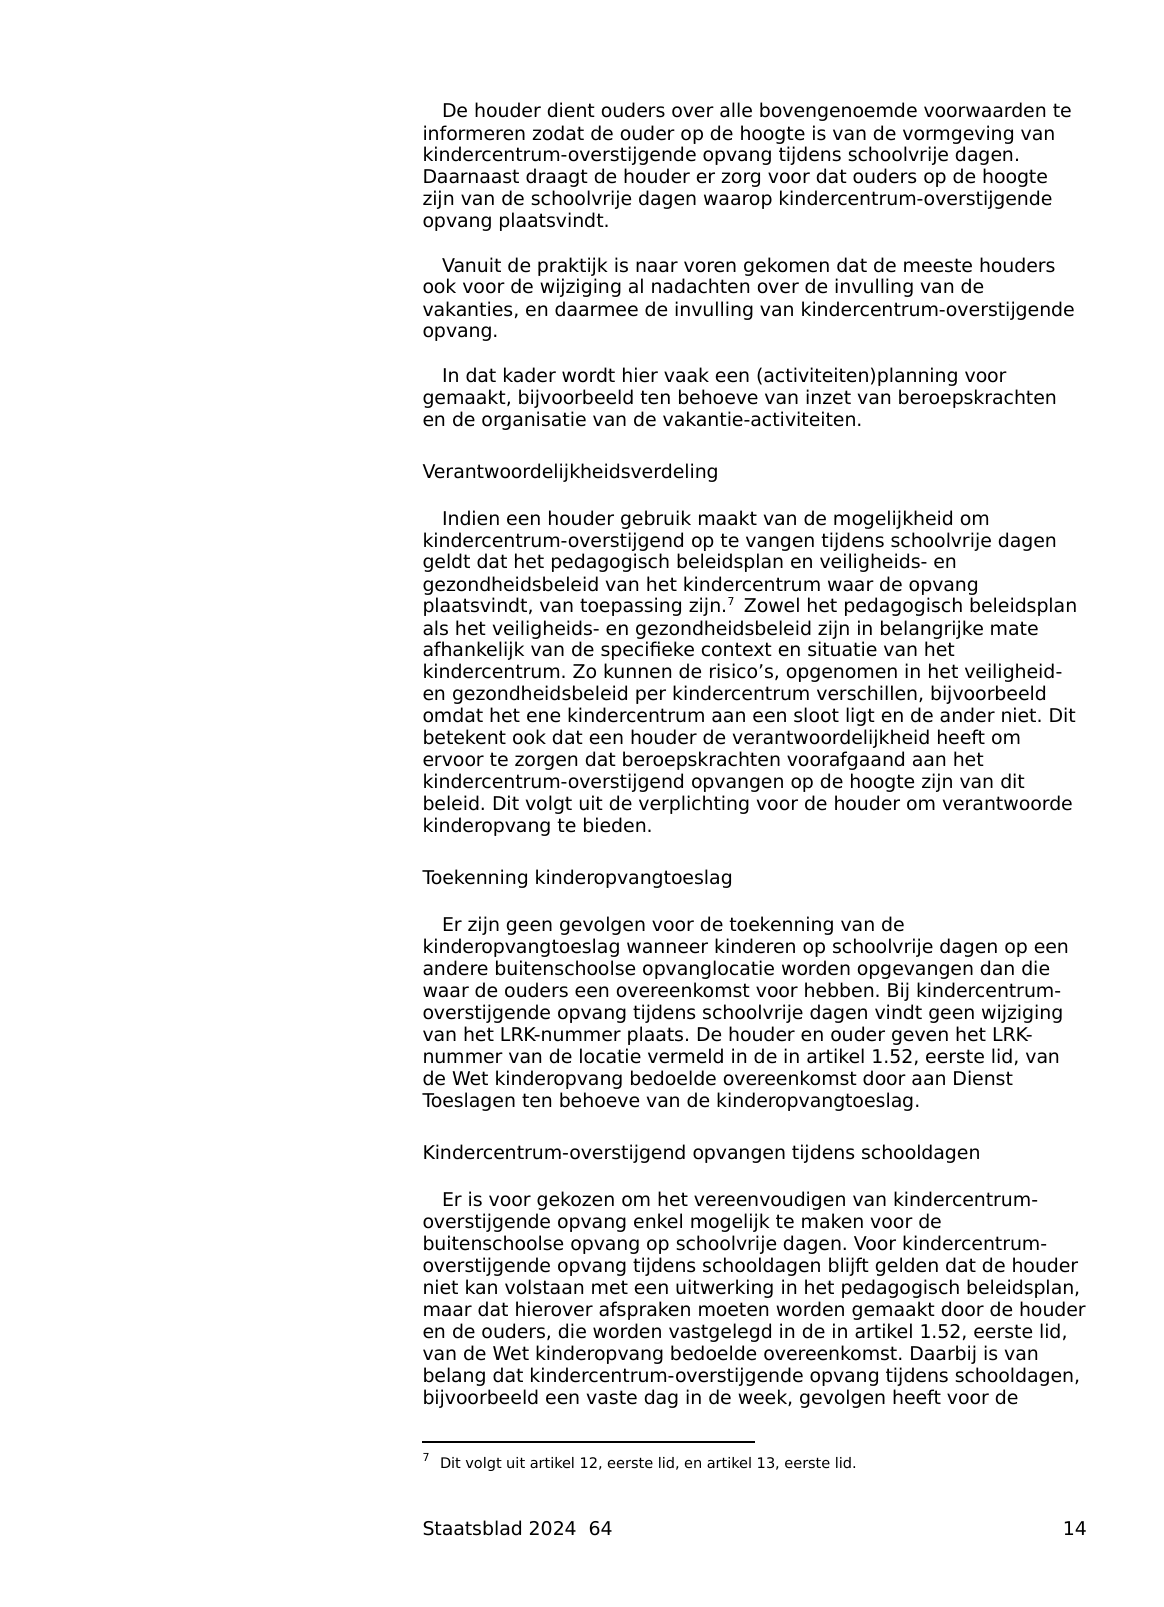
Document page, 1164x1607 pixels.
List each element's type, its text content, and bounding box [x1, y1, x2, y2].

subtitle Verantwoordelijkheidsverdeling [422, 461, 1087, 482]
text Vanuit de praktijk is naar voren gekomen dat de meeste houders ook voor de wijziging al nadachten over de invulling van de vakanties, en daarmee de invulling van kindercentrum-overstijgende opvang. [422, 254, 1087, 342]
text Er is voor gekozen om het vereenvoudigen van kindercentrum-overstijgende opvang enkel mogelijk te maken voor de buitenschoolse opvang op schoolvrije dagen. Voor kindercentrum-overstijgende opvang tijdens schooldagen blijft gelden dat de houder niet kan volstaan met een uitwerking in het pedagogisch beleidsplan, maar dat hierover afspraken moeten worden gemaakt door de houder en de ouders, die worden vastgelegd in de in artikel 1.52, eerste lid, van de Wet kinderopvang bedoelde overeenkomst. Daarbij is van belang dat kindercentrum-overstijgende opvang tijdens schooldagen, bijvoorbeeld een vaste dag in de week, gevolgen heeft voor de [422, 1189, 1087, 1409]
subtitle Toekenning kinderopvangtoeslag [422, 867, 1087, 889]
text Dit volgt uit artikel 12, eerste lid, en artikel 13, eerste lid. [422, 1451, 1087, 1473]
text In dat kader wordt hier vaak een (activiteiten)planning voor gemaakt, bijvoorbeeld ten behoeve van inzet van beroepskrachten en de organisatie van de vakantie-activiteiten. [422, 364, 1087, 431]
subtitle Kindercentrum-overstijgend opvangen tijdens schooldagen [422, 1142, 1087, 1164]
text Indien een houder gebruik maakt van de mogelijkheid om kindercentrum-overstijgend op te vangen tijdens schoolvrije dagen geldt dat het pedagogisch beleidsplan en veiligheids- en gezondheidsbeleid van het kindercentrum waar de opvang plaatsvindt, van toepassing zijn. Zowel het pedagogisch beleidsplan als het veiligheids- en gezondheidsbeleid zijn in belangrijke mate afhankelijk van de specifieke context en situatie van het kindercentrum. Zo kunnen de risico’s, opgenomen in het veiligheid- en gezondheidsbeleid per kindercentrum verschillen, bijvoorbeeld omdat het ene kindercentrum aan een sloot ligt en de ander niet. Dit betekent ook dat een houder de verantwoordelijkheid heeft om ervoor te zorgen dat beroepskrachten voorafgaand aan het kindercentrum-overstijgend opvangen op de hoogte zijn van dit beleid. Dit volgt uit de verplichting voor de houder om verantwoorde kinderopvang te bieden. [422, 507, 1087, 837]
text De houder dient ouders over alle bovengenoemde voorwaarden te informeren zodat de ouder op de hoogte is van de vormgeving van kindercentrum-overstijgende opvang tijdens schoolvrije dagen. Daarnaast draagt de houder er zorg voor dat ouders op de hoogte zijn van de schoolvrije dagen waarop kindercentrum-overstijgende opvang plaatsvindt. [422, 100, 1087, 232]
text Er zijn geen gevolgen voor de toekenning van de kinderopvangtoeslag wanneer kinderen op schoolvrije dagen op een andere buitenschoolse opvanglocatie worden opgevangen dan die waar de ouders een overeenkomst voor hebben. Bij kindercentrum-overstijgende opvang tijdens schoolvrije dagen vindt geen wijziging van het LRK-nummer plaats. De houder en ouder geven het LRK-nummer van de locatie vermeld in de in artikel 1.52, eerste lid, van de Wet kinderopvang bedoelde overeenkomst door aan Dienst Toeslagen ten behoeve van de kinderopvangtoeslag. [422, 914, 1087, 1112]
